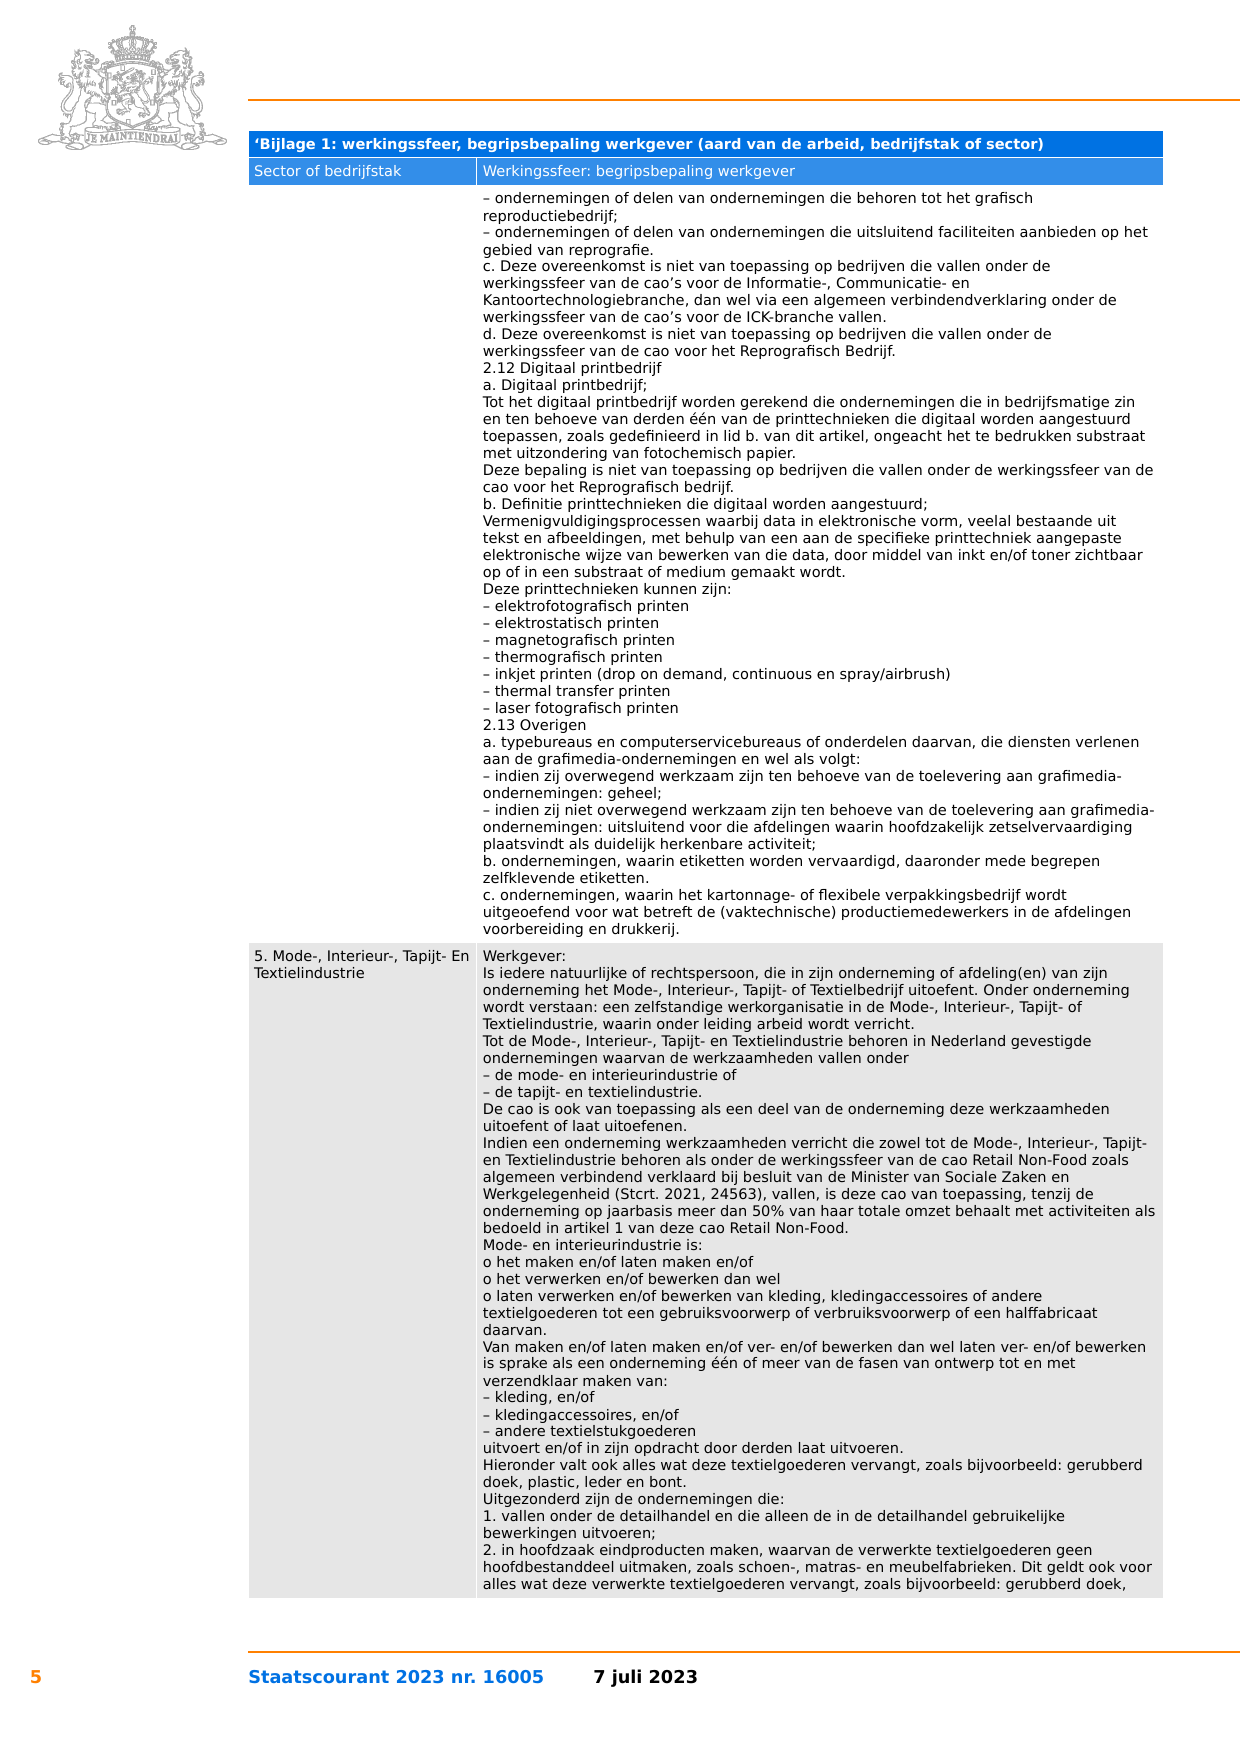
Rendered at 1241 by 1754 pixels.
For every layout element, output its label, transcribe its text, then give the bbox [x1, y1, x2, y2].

picture [38, 25, 227, 150]
table_header ‘Bijlage 1: werkingssfeer, begripsbepaling werkgever (aard van de arbeid, bedrijfstak of sector) [249, 131, 1163, 157]
table_cell – ondernemingen of delen van ondernemingen die behoren tot het grafisch reproductiebedrijf; – ondernemingen of delen van ondernemingen die uitsluitend faciliteiten aanbieden op het gebied van reprografie. c. Deze overeenkomst is niet van toepassing op bedrijven die vallen onder de werkingssfeer van de cao’s voor de Informatie-, Communicatie- en Kantoortechnologiebranche, dan wel via een algemeen verbindendverklaring onder de werkingssfeer van de cao’s voor de ICK-branche vallen. d. Deze overeenkomst is niet van toepassing op bedrijven die vallen onder de werkingssfeer van de cao voor het Reprografisch Bedrijf. 2.12 Digitaal printbedrijf a. Digitaal printbedrijf; Tot het digitaal printbedrijf worden gerekend die ondernemingen die in bedrijfsmatige zin en ten behoeve van derden één van de printtechnieken die digitaal worden aangestuurd toepassen, zoals gedefinieerd in lid b. van dit artikel, ongeacht het te bedrukken substraat met uitzondering van fotochemisch papier. Deze bepaling is niet van toepassing op bedrijven die vallen onder de werkingssfeer van de cao voor het Reprografisch bedrijf. b. Definitie printtechnieken die digitaal worden aangestuurd; Vermenigvuldigingsprocessen waarbij data in elektronische vorm, veelal bestaande uit tekst en afbeeldingen, met behulp van een aan de specifieke printtechniek aangepaste elektronische wijze van bewerken van die data, door middel van inkt en/of toner zichtbaar op of in een substraat of medium gemaakt wordt. Deze printtechnieken kunnen zijn: – elektrofotografisch printen – elektrostatisch printen – magnetografisch printen – thermografisch printen – inkjet printen (drop on demand, continuous en spray/airbrush) – thermal transfer printen – laser fotografisch printen 2.13 Overigen a. typebureaus en computerservicebureaus of onderdelen daarvan, die diensten verlenen aan de grafimedia-ondernemingen en wel als volgt: – indien zij overwegend werkzaam zijn ten behoeve van de toelevering aan grafimedia-ondernemingen: geheel; – indien zij niet overwegend werkzaam zijn ten behoeve van de toelevering aan grafimedia-ondernemingen: uitsluitend voor die afdelingen waarin hoofdzakelijk zetselvervaardiging plaatsvindt als duidelijk herkenbare activiteit; b. ondernemingen, waarin etiketten worden vervaardigd, daaronder mede begrepen zelfklevende etiketten. c. ondernemingen, waarin het kartonnage- of flexibele verpakkingsbedrijf wordt uitgeoefend voor wat betreft de (vaktechnische) productiemedewerkers in de afdelingen voorbereiding en drukkerij. [477, 186, 1163, 942]
table_cell Sector of bedrijfstak [249, 158, 476, 185]
table_cell Werkgever: Is iedere natuurlijke of rechtspersoon, die in zijn onderneming of afdeling(en) van zijn onderneming het Mode-, Interieur-, Tapijt- of Textielbedrijf uitoefent. Onder onderneming wordt verstaan: een zelfstandige werkorganisatie in de Mode-, Interieur-, Tapijt- of Textielindustrie, waarin onder leiding arbeid wordt verricht. Tot de Mode-, Interieur-, Tapijt- en Textielindustrie behoren in Nederland gevestigde ondernemingen waarvan de werkzaamheden vallen onder – de mode- en interieurindustrie of – de tapijt- en textielindustrie. De cao is ook van toepassing als een deel van de onderneming deze werkzaamheden uitoefent of laat uitoefenen. Indien een onderneming werkzaamheden verricht die zowel tot de Mode-, Interieur-, Tapijt- en Textielindustrie behoren als onder de werkingssfeer van de cao Retail Non-Food zoals algemeen verbindend verklaard bij besluit van de Minister van Sociale Zaken en Werkgelegenheid (Stcrt. 2021, 24563), vallen, is deze cao van toepassing, tenzij de onderneming op jaarbasis meer dan 50% van haar totale omzet behaalt met activiteiten als bedoeld in artikel 1 van deze cao Retail Non-Food. Mode- en interieurindustrie is: o het maken en/of laten maken en/of o het verwerken en/of bewerken dan wel o laten verwerken en/of bewerken van kleding, kledingaccessoires of andere textielgoederen tot een gebruiksvoorwerp of verbruiksvoorwerp of een halffabricaat daarvan. Van maken en/of laten maken en/of ver- en/of bewerken dan wel laten ver- en/of bewerken is sprake als een onderneming één of meer van de fasen van ontwerp tot en met verzendklaar maken van: – kleding, en/of – kledingaccessoires, en/of – andere textielstukgoederen uitvoert en/of in zijn opdracht door derden laat uitvoeren. Hieronder valt ook alles wat deze textielgoederen vervangt, zoals bijvoorbeeld: gerubberd doek, plastic, leder en bont. Uitgezonderd zijn de ondernemingen die: 1. vallen onder de detailhandel en die alleen de in de detailhandel gebruikelijke bewerkingen uitvoeren; 2. in hoofdzaak eindproducten maken, waarvan de verwerkte textielgoederen geen hoofdbestanddeel uitmaken, zoals schoen-, matras- en meubelfabrieken. Dit geldt ook voor alles wat deze verwerkte textielgoederen vervangt, zoals bijvoorbeeld: gerubberd doek, [477, 943, 1163, 1598]
table_cell [249, 186, 476, 942]
table_cell Werkingssfeer: begripsbepaling werkgever [477, 158, 1163, 185]
table_cell 5. Mode-, Interieur-, Tapijt- En Textielindustrie [249, 943, 476, 1598]
